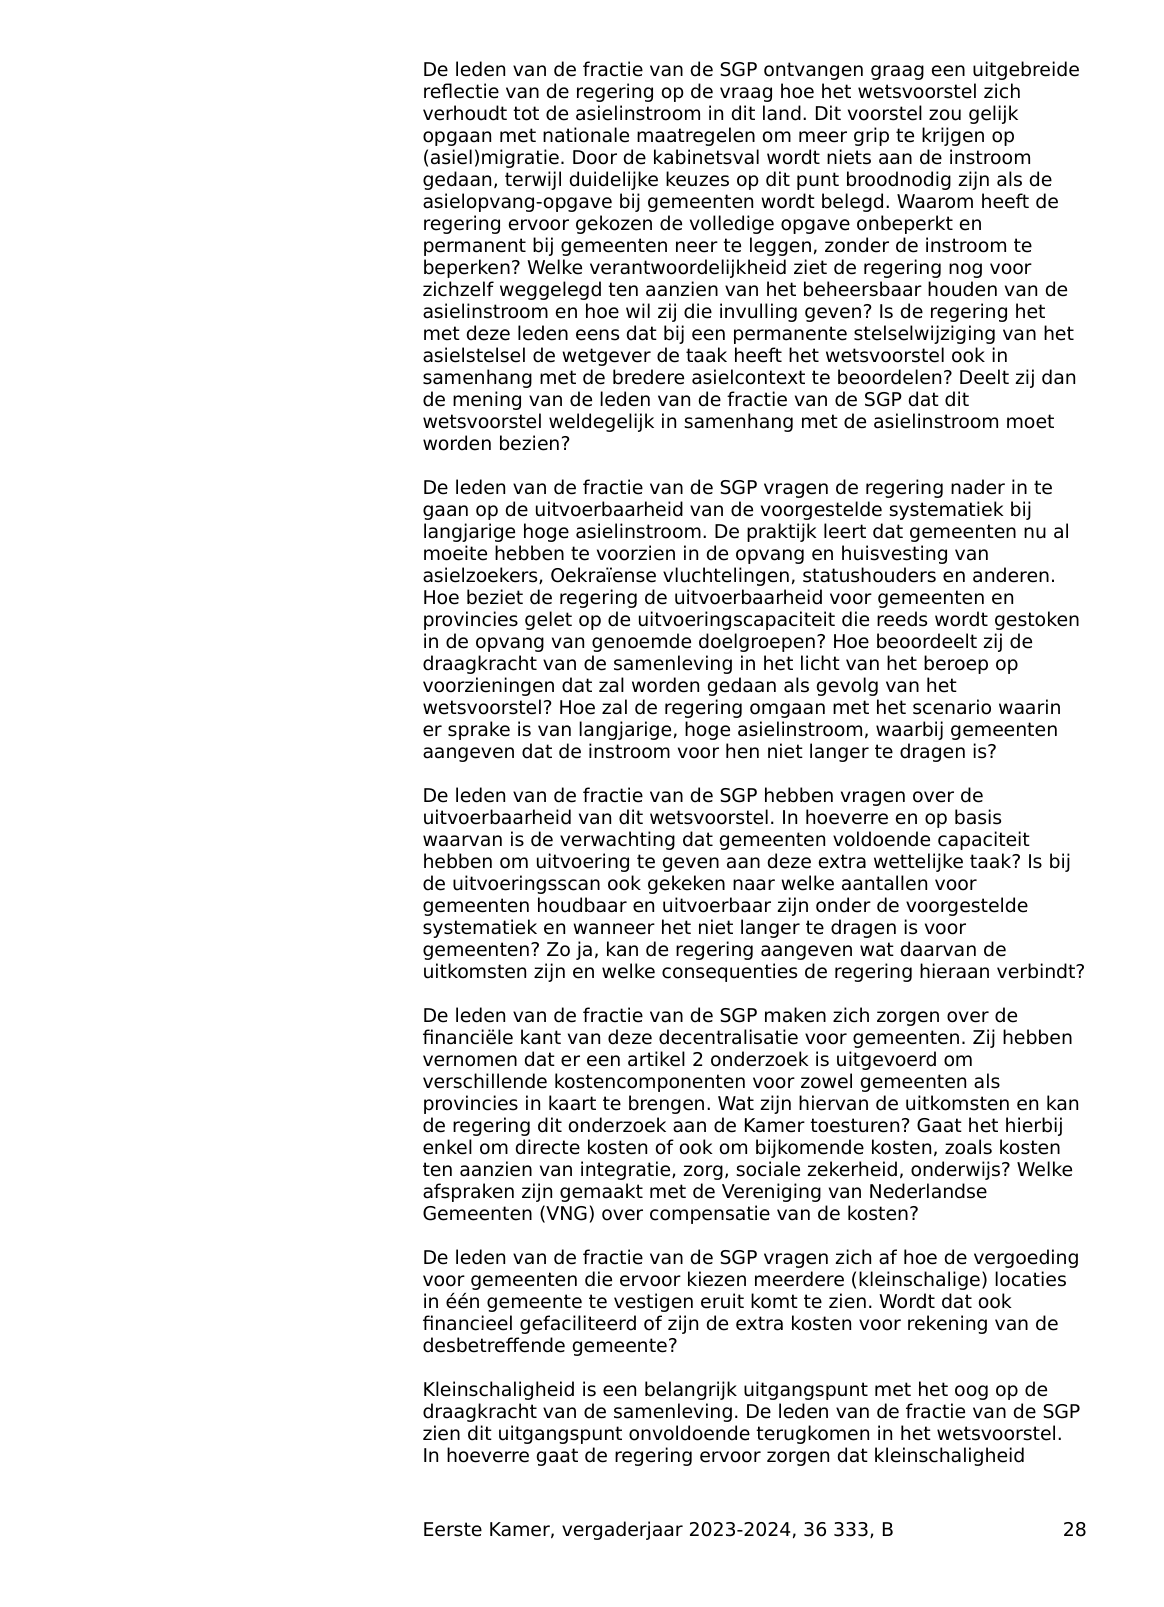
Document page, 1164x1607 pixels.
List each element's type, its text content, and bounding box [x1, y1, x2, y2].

text De leden van de fractie van de SGP maken zich zorgen over de financiële kant van deze decentralisatie voor gemeenten. Zij hebben vernomen dat er een artikel 2 onderzoek is uitgevoerd om verschillende kostencomponenten voor zowel gemeenten als provincies in kaart te brengen. Wat zijn hiervan de uitkomsten en kan de regering dit onderzoek aan de Kamer toesturen? Gaat het hierbij enkel om directe kosten of ook om bijkomende kosten, zoals kosten ten aanzien van integratie, zorg, sociale zekerheid, onderwijs? Welke afspraken zijn gemaakt met de Vereniging van Nederlandse Gemeenten (VNG) over compensatie van de kosten? [422, 1005, 1087, 1224]
text De leden van de fractie van de SGP hebben vragen over de uitvoerbaarheid van dit wetsvoorstel. In hoeverre en op basis waarvan is de verwachting dat gemeenten voldoende capaciteit hebben om uitvoering te geven aan deze extra wettelijke taak? Is bij de uitvoeringsscan ook gekeken naar welke aantallen voor gemeenten houdbaar en uitvoerbaar zijn onder de voorgestelde systematiek en wanneer het niet langer te dragen is voor gemeenten? Zo ja, kan de regering aangeven wat daarvan de uitkomsten zijn en welke consequenties de regering hieraan verbindt? [422, 785, 1087, 983]
text Kleinschaligheid is een belangrijk uitgangspunt met het oog op de draagkracht van de samenleving. De leden van de fractie van de SGP zien dit uitgangspunt onvoldoende terugkomen in het wetsvoorstel. In hoeverre gaat de regering ervoor zorgen dat kleinschaligheid [422, 1379, 1087, 1467]
text De leden van de fractie van de SGP ontvangen graag een uitgebreide reflectie van de regering op de vraag hoe het wetsvoorstel zich verhoudt tot de asielinstroom in dit land. Dit voorstel zou gelijk opgaan met nationale maatregelen om meer grip te krijgen op (asiel)migratie. Door de kabinetsval wordt niets aan de instroom gedaan, terwijl duidelijke keuzes op dit punt broodnodig zijn als de asielopvang-opgave bij gemeenten wordt belegd. Waarom heeft de regering ervoor gekozen de volledige opgave onbeperkt en permanent bij gemeenten neer te leggen, zonder de instroom te beperken? Welke verantwoordelijkheid ziet de regering nog voor zichzelf weggelegd ten aanzien van het beheersbaar houden van de asielinstroom en hoe wil zij die invulling geven? Is de regering het met deze leden eens dat bij een permanente stelselwijziging van het asielstelsel de wetgever de taak heeft het wetsvoorstel ook in samenhang met de bredere asielcontext te beoordelen? Deelt zij dan de mening van de leden van de fractie van de SGP dat dit wetsvoorstel weldegelijk in samenhang met de asielinstroom moet worden bezien? [422, 59, 1087, 455]
text De leden van de fractie van de SGP vragen zich af hoe de vergoeding voor gemeenten die ervoor kiezen meerdere (kleinschalige) locaties in één gemeente te vestigen eruit komt te zien. Wordt dat ook financieel gefaciliteerd of zijn de extra kosten voor rekening van de desbetreffende gemeente? [422, 1247, 1087, 1357]
text De leden van de fractie van de SGP vragen de regering nader in te gaan op de uitvoerbaarheid van de voorgestelde systematiek bij langjarige hoge asielinstroom. De praktijk leert dat gemeenten nu al moeite hebben te voorzien in de opvang en huisvesting van asielzoekers, Oekraïense vluchtelingen, statushouders en anderen. Hoe beziet de regering de uitvoerbaarheid voor gemeenten en provincies gelet op de uitvoeringscapaciteit die reeds wordt gestoken in de opvang van genoemde doelgroepen? Hoe beoordeelt zij de draagkracht van de samenleving in het licht van het beroep op voorzieningen dat zal worden gedaan als gevolg van het wetsvoorstel? Hoe zal de regering omgaan met het scenario waarin er sprake is van langjarige, hoge asielinstroom, waarbij gemeenten aangeven dat de instroom voor hen niet langer te dragen is? [422, 477, 1087, 763]
